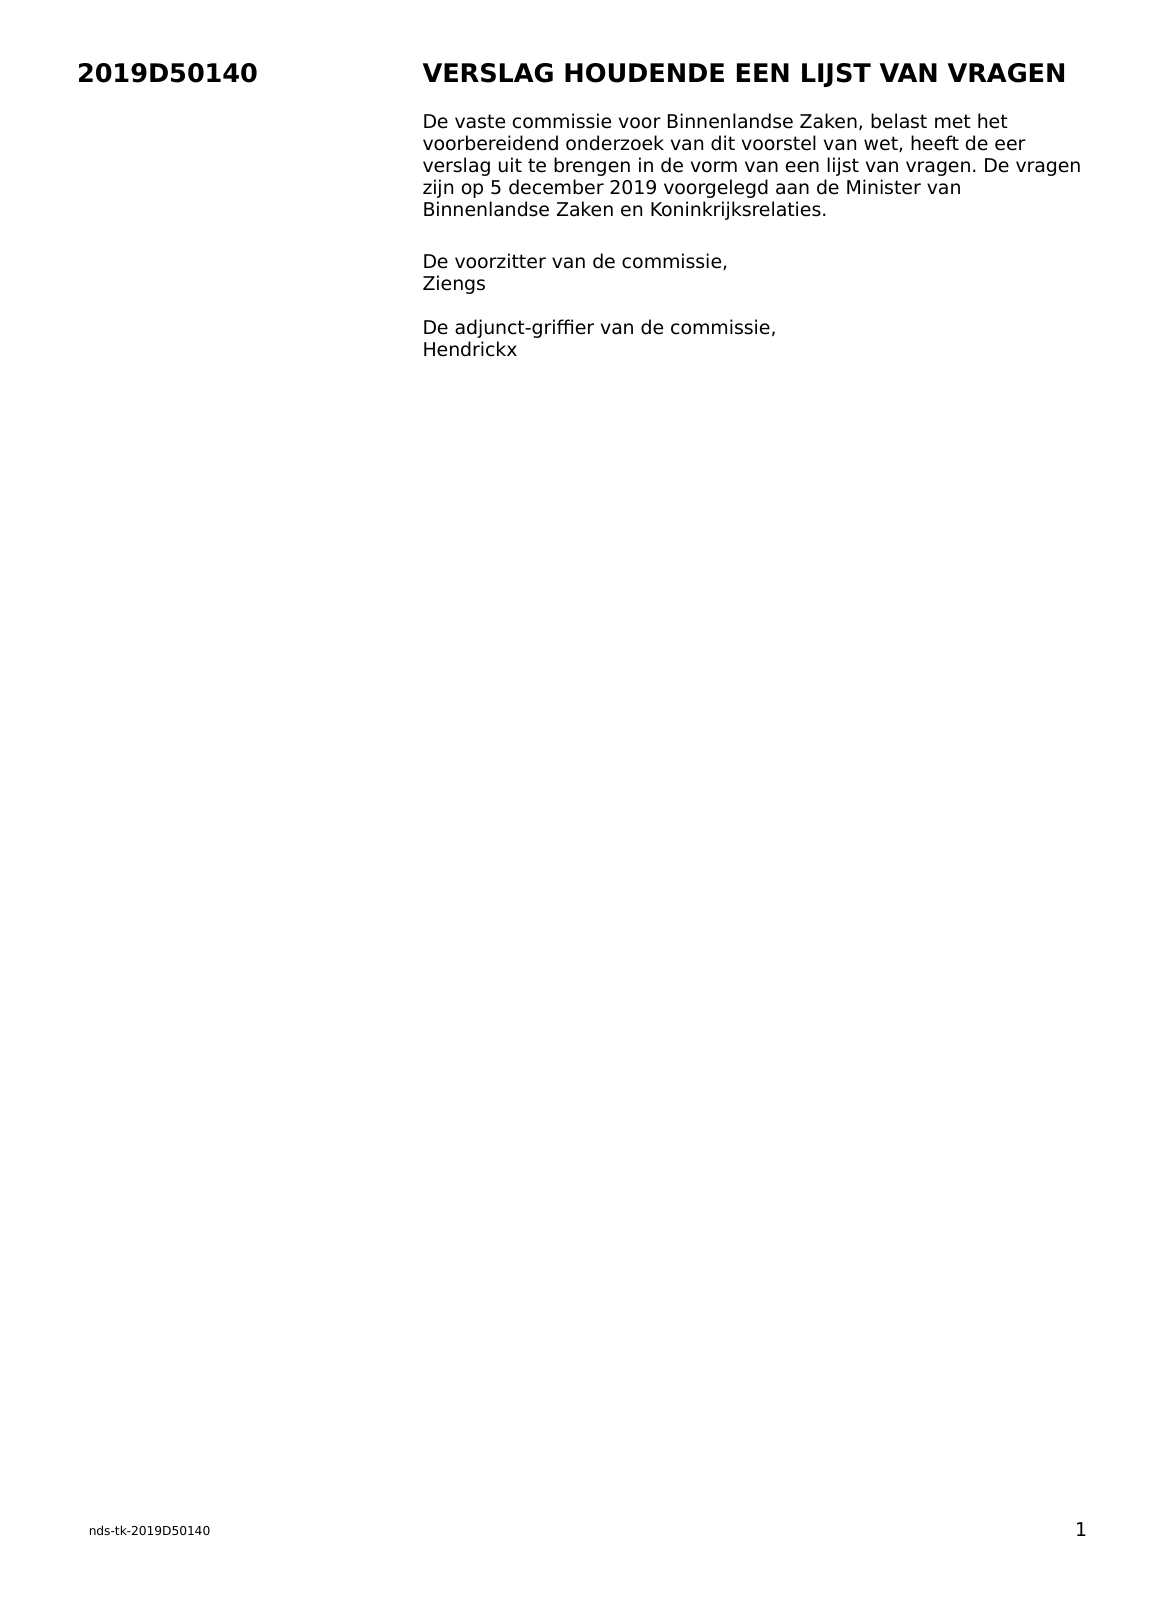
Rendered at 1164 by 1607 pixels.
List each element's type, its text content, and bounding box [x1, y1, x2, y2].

text De vaste commissie voor Binnenlandse Zaken, belast met het voorbereidend onderzoek van dit voorstel van wet, heeft de eer verslag uit te brengen in de vorm van een lijst van vragen. De vragen zijn op 5 december 2019 voorgelegd aan de Minister van Binnenlandse Zaken en Koninkrijksrelaties. [422, 111, 1087, 221]
text De adjunct-griffier van de commissie, Hendrickx [422, 317, 1087, 361]
text 2019D50140 VERSLAG HOUDENDE EEN LIJST VAN VRAGEN [77, 59, 1087, 89]
text nds-tk-2019D50140 [88, 1524, 323, 1538]
text De voorzitter van de commissie, Ziengs [422, 251, 1087, 295]
